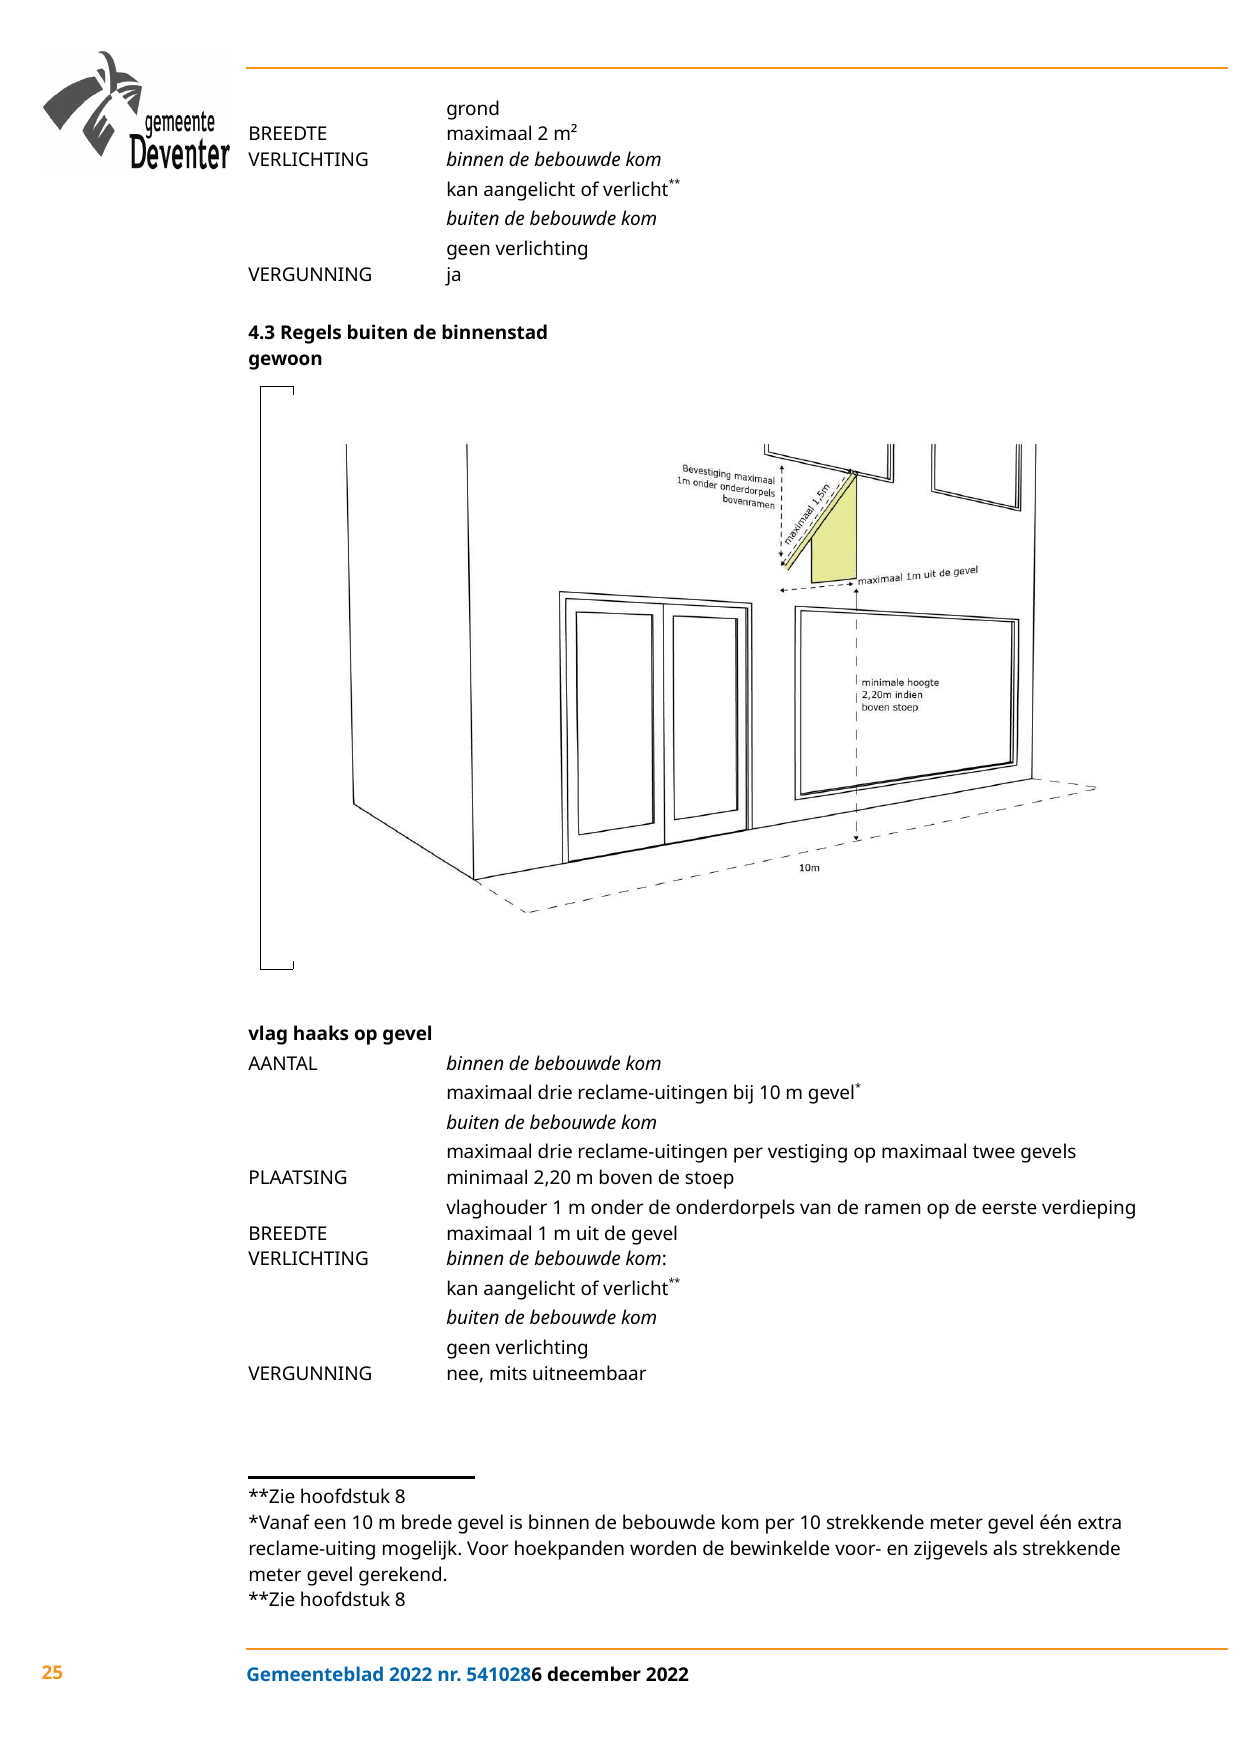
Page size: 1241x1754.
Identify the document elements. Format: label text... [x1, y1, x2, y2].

table_cell VERLICHTING [248, 146, 446, 261]
table_cell VERLICHTING [248, 1245, 446, 1360]
picture [41, 47, 231, 172]
table_header AANTAL [248, 1050, 446, 1164]
text vlag haaks op gevel [248, 1020, 1152, 1046]
table_header binnen de bebouwde kom maximaal drie reclame-uitingen bij 10 m gevel buiten de bebouwde kom maximaal drie reclame-uitingen per vestiging op maximaal twee gevels [446, 1050, 1152, 1164]
table_cell minimaal 2,20 m boven de stoep vlaghouder 1 m onder de onderdorpels van de ramen op de eerste verdieping [446, 1164, 1152, 1220]
table_cell maximaal 2 m² [446, 121, 1152, 146]
table_cell BREEDTE [248, 1220, 446, 1245]
table_cell [248, 95, 446, 121]
table_cell VERGUNNING [248, 261, 446, 286]
table_cell grond [446, 95, 1152, 121]
table_cell binnen de bebouwde kom: kan aangelicht of verlicht buiten de bebouwde kom geen verlichting [446, 1245, 1152, 1360]
picture [268, 395, 1173, 961]
table_cell ja [446, 261, 1152, 286]
text 4.3 Regels buiten de binnenstad [248, 319, 1152, 345]
text gewoon [248, 345, 1152, 371]
table_cell binnen de bebouwde kom kan aangelicht of verlicht buiten de bebouwde kom geen verlichting [446, 146, 1152, 261]
table_cell VERGUNNING [248, 1360, 446, 1386]
table_cell BREEDTE [248, 121, 446, 146]
table_cell nee, mits uitneembaar [446, 1360, 1152, 1386]
table_cell maximaal 1 m uit de gevel [446, 1220, 1152, 1245]
table_cell PLAATSING [248, 1164, 446, 1220]
